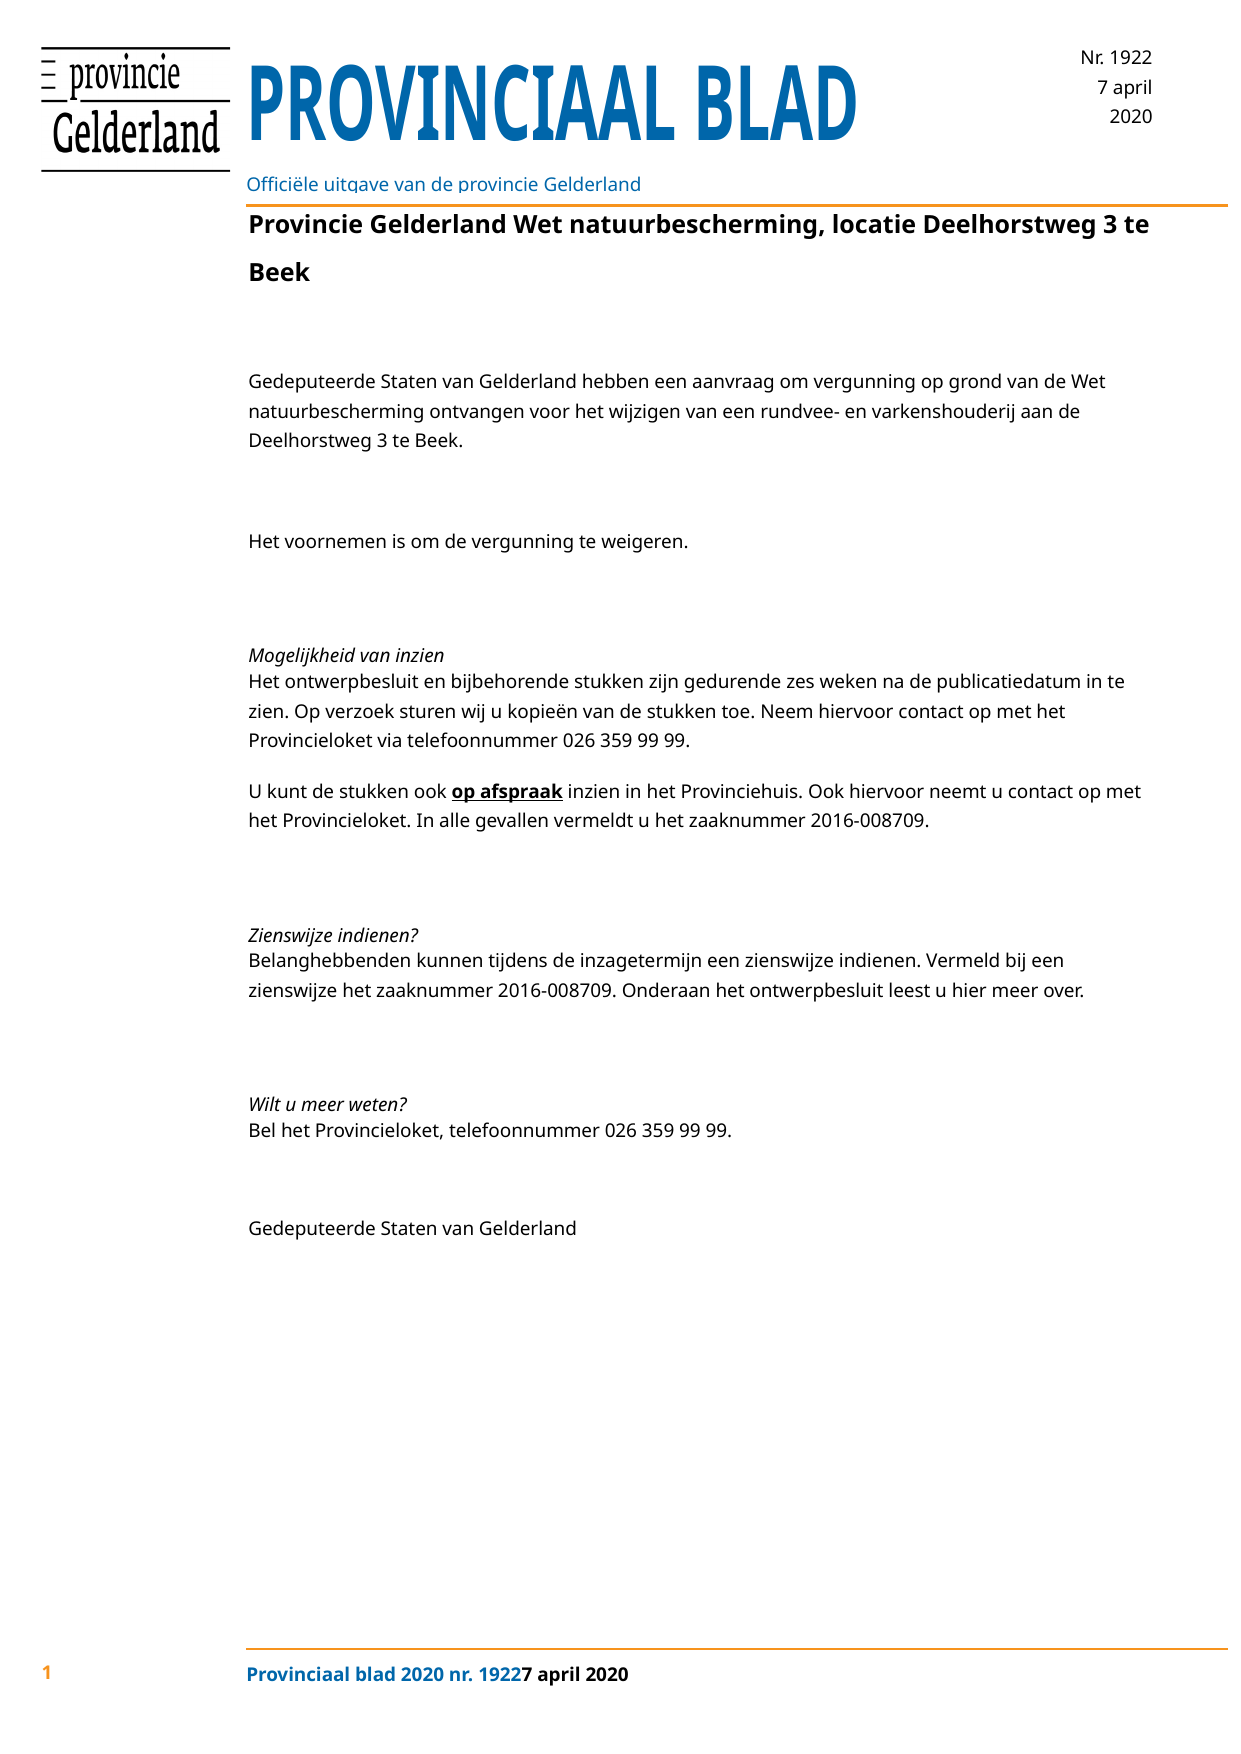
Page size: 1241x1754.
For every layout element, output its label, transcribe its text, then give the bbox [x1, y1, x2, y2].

text Het voornemen is om de vergunning te weigeren. [248, 528, 1152, 554]
text Belanghebbenden kunnen tijdens de inzagetermijn een zienswijze indienen. Vermeld bij een zienswijze het zaaknummer 2016-008709. Onderaan het ontwerpbesluit leest u hier meer over. [248, 948, 1152, 1003]
text Gedeputeerde Staten van Gelderland hebben een aanvraag om vergunning op grond van de Wet natuurbescherming ontvangen voor het wijzigen van een rundvee- en varkenshouderij aan de Deelhorstweg 3 te Beek. [248, 368, 1152, 453]
text U kunt de stukken ook op afspraak inzien in het Provinciehuis. Ook hiervoor neemt u contact op met het Provincieloket. In alle gevallen vermeldt u het zaaknummer 2016-008709. [248, 778, 1152, 833]
text Gedeputeerde Staten van Gelderland [248, 1216, 1152, 1241]
text Het ontwerpbesluit en bijbehorende stukken zijn gedurende zes weken na de publicatiedatum in te zien. Op verzoek sturen wij u kopieën van de stukken toe. Neem hiervoor contact op met het Provincieloket via telefoonnummer 026 359 99 99. [248, 668, 1152, 753]
text Bel het Provincieloket, telefoonnummer 026 359 99 99. [248, 1117, 1152, 1143]
text Zienswijze indienen? [248, 922, 1152, 948]
text Mogelijkheid van inzien [248, 643, 1152, 668]
text Provincie Gelderland Wet natuurbescherming, locatie Deelhorstweg 3 te Beek [248, 207, 1152, 288]
text Wilt u meer weten? [248, 1092, 1152, 1117]
picture [41, 47, 231, 172]
